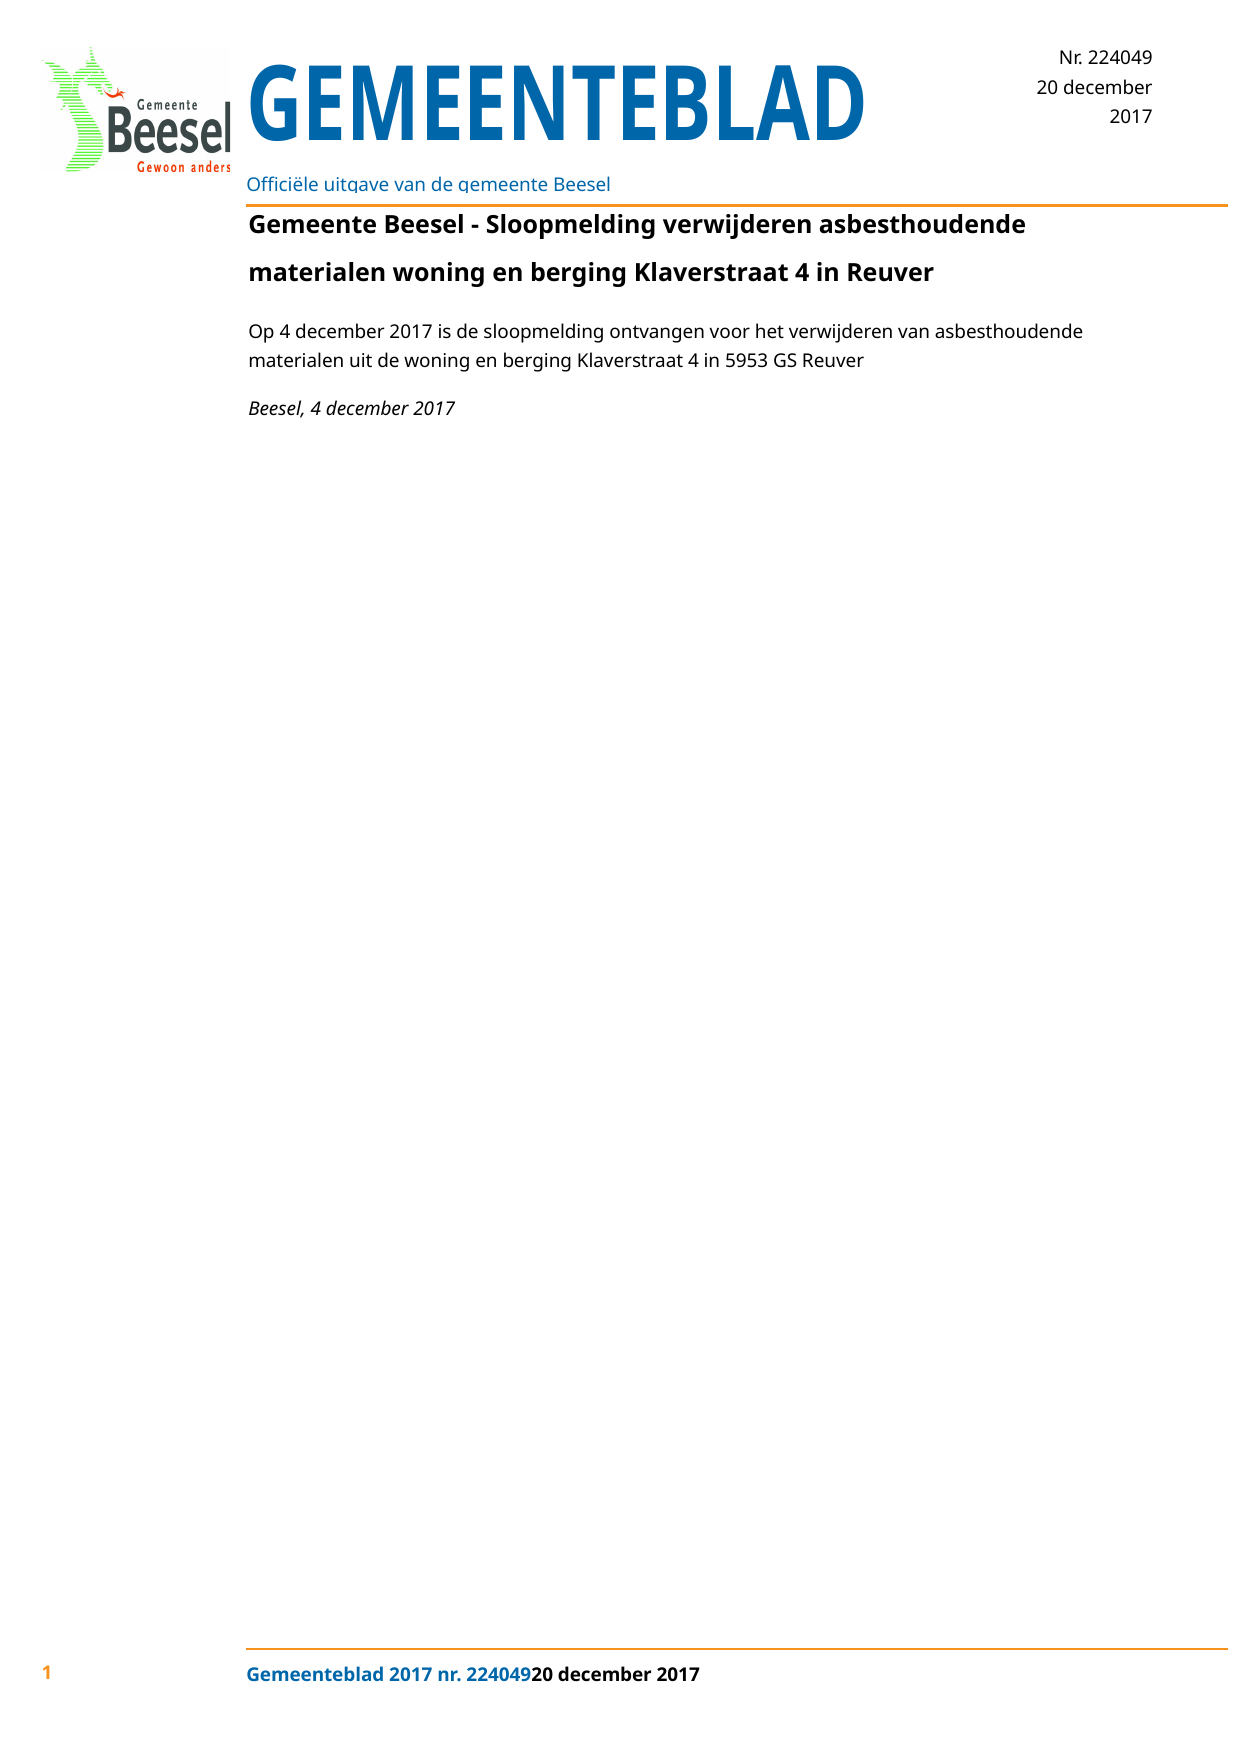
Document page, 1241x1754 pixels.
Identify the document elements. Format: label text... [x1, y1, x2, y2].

text Beesel, 4 december 2017 [248, 395, 1152, 421]
text Gemeente Beesel - Sloopmelding verwijderen asbesthoudende materialen woning en berging Klaverstraat 4 in Reuver [248, 207, 1152, 288]
text Op 4 december 2017 is de sloopmelding ontvangen voor het verwijderen van asbesthoudende materialen uit de woning en berging Klaverstraat 4 in 5953 GS Reuver [248, 318, 1152, 373]
picture [41, 47, 231, 172]
